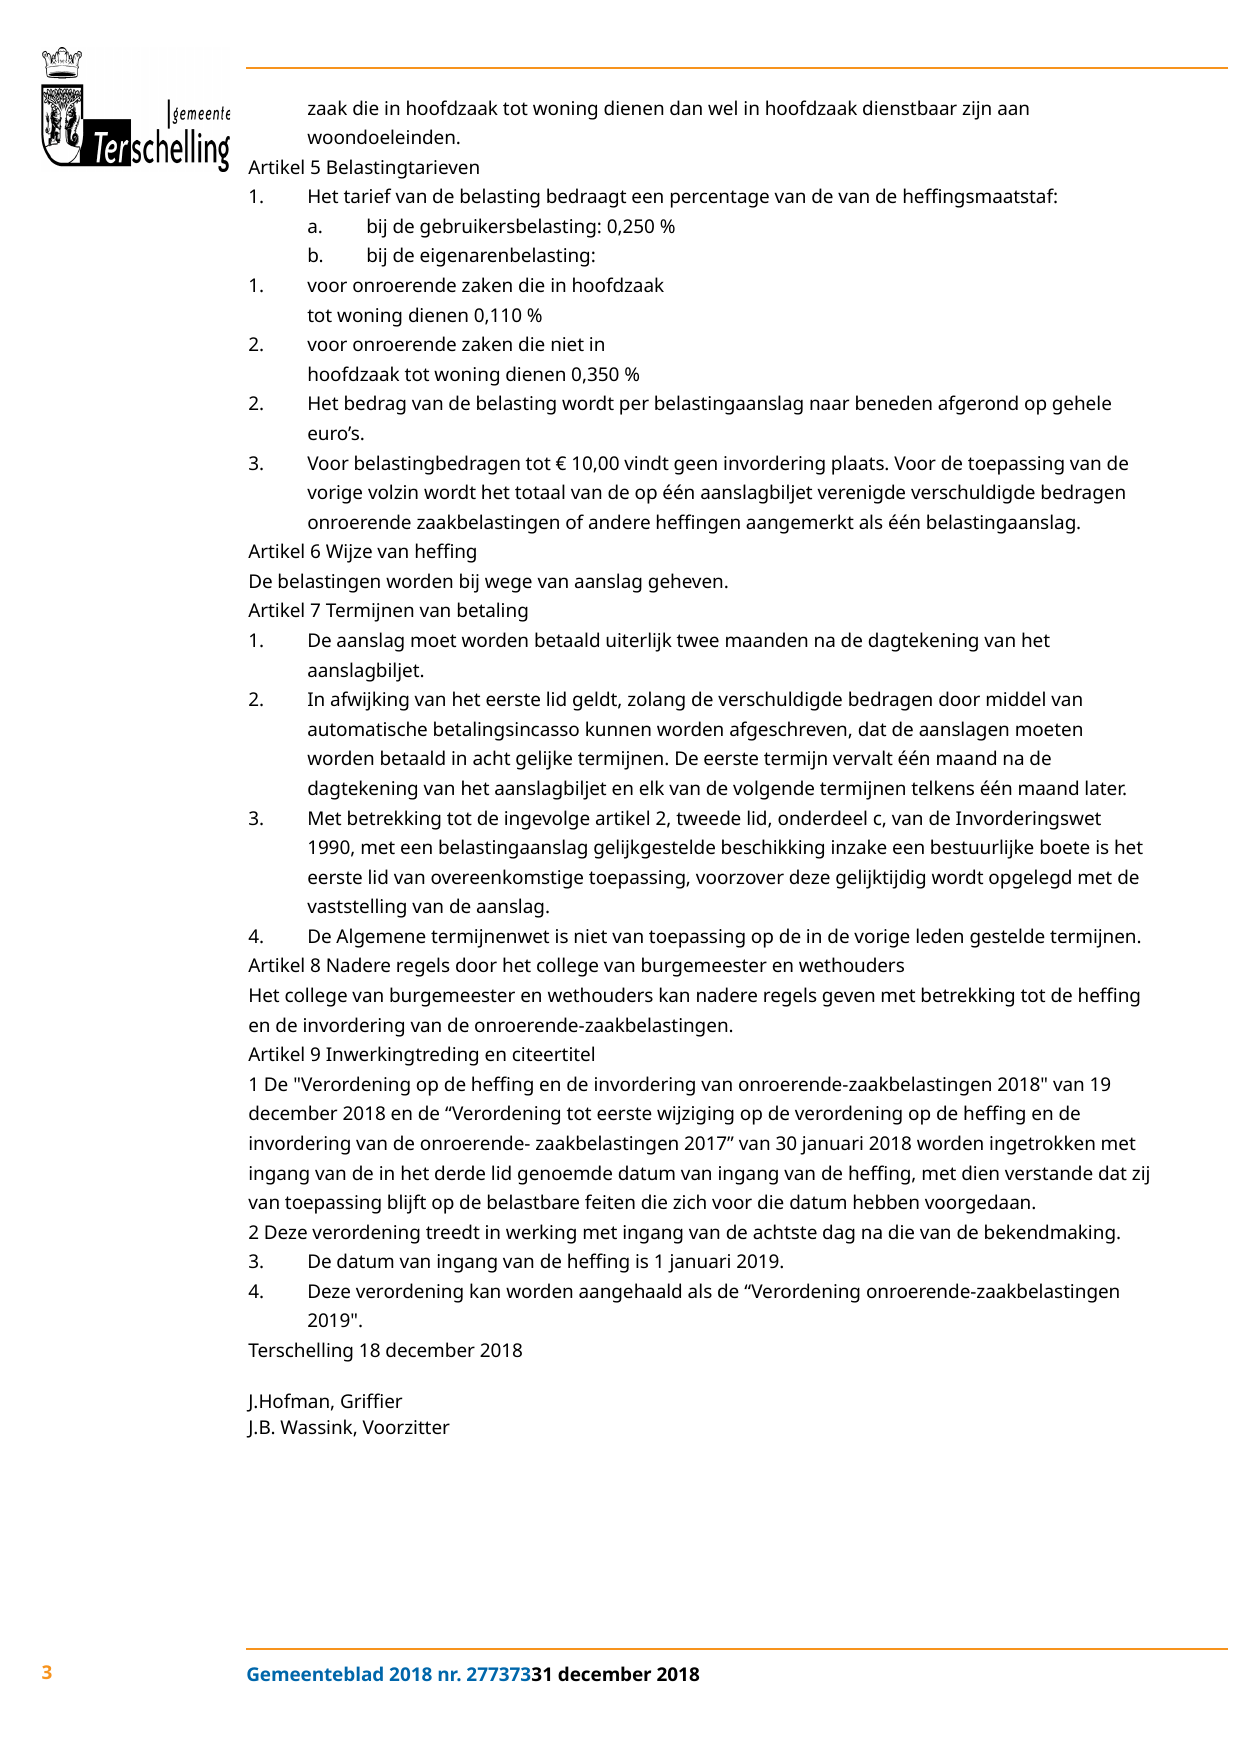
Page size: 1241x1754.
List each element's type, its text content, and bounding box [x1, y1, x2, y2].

picture [41, 47, 231, 172]
list tot woning dienen 0,110 % [248, 302, 1152, 328]
text Artikel 9 Inwerkingtreding en citeertitel [248, 1041, 1152, 1067]
text Het college van burgemeester en wethouders kan nadere regels geven met betrekking tot de heffing en de invordering van de onroerende-zaakbelastingen. [248, 982, 1152, 1038]
text 2 Deze verordening treedt in werking met ingang van de achtste dag na die van de bekendmaking. [248, 1219, 1152, 1245]
list De aanslag moet worden betaald uiterlijk twee maanden na de dagtekening van het aanslagbiljet. [248, 627, 1152, 683]
list voor onroerende zaken die niet in [248, 331, 1152, 357]
text Artikel 6 Wijze van heffing [248, 538, 1152, 564]
list zaak die in hoofdzaak tot woning dienen dan wel in hoofdzaak dienstbaar zijn aan woondoeleinden. [248, 95, 1152, 150]
list Met betrekking tot de ingevolge artikel 2, tweede lid, onderdeel c, van de Invorderingswet 1990, met een belastingaanslag gelijkgestelde beschikking inzake een bestuurlijke boete is het eerste lid van overeenkomstige toepassing, voorzover deze gelijktijdig wordt opgelegd met de vaststelling van de aanslag. [248, 805, 1152, 919]
list De datum van ingang van de heffing is 1 januari 2019. [248, 1248, 1152, 1274]
list Het tarief van de belasting bedraagt een percentage van de van de heffingsmaatstaf: [248, 183, 1152, 209]
list bij de gebruikersbelasting: 0,250 % [307, 213, 1152, 239]
text 1 De "Verordening op de heffing en de invordering van onroerende-zaakbelastingen 2018" van 19 december 2018 en de “Verordening tot eerste wijziging op de verordening op de heffing en de invordering van de onroerende- zaakbelastingen 2017” van 30 januari 2018 worden ingetrokken met ingang van de in het derde lid genoemde datum van ingang van de heffing, met dien verstande dat zij van toepassing blijft op de belastbare feiten die zich voor die datum hebben voorgedaan. [248, 1071, 1152, 1215]
list voor onroerende zaken die in hoofdzaak [248, 272, 1152, 298]
text Artikel 7 Termijnen van betaling [248, 598, 1152, 623]
text J.B. Wassink, Voorzitter [248, 1414, 1152, 1440]
list De Algemene termijnenwet is niet van toepassing op de in de vorige leden gestelde termijnen. [248, 923, 1152, 949]
list In afwijking van het eerste lid geldt, zolang de verschuldigde bedragen door middel van automatische betalingsincasso kunnen worden afgeschreven, dat de aanslagen moeten worden betaald in acht gelijke termijnen. De eerste termijn vervalt één maand na de dagtekening van het aanslagbiljet en elk van de volgende termijnen telkens één maand later. [248, 686, 1152, 801]
text Artikel 5 Belastingtarieven [248, 154, 1152, 180]
text De belastingen worden bij wege van aanslag geheven. [248, 568, 1152, 594]
text Artikel 8 Nadere regels door het college van burgemeester en wethouders [248, 953, 1152, 978]
list Deze verordening kan worden aangehaald als de “Verordening onroerende-zaakbelastingen 2019". [248, 1278, 1152, 1333]
text Terschelling 18 december 2018 [248, 1337, 1152, 1363]
list Voor belastingbedragen tot € 10,00 vindt geen invordering plaats. Voor de toepassing van de vorige volzin wordt het totaal van de op één aanslagbiljet verenigde verschuldigde bedragen onroerende zaakbelastingen of andere heffingen aangemerkt als één belastingaanslag. [248, 450, 1152, 535]
list bij de eigenarenbelasting: [307, 243, 1152, 268]
list hoofdzaak tot woning dienen 0,350 % [248, 361, 1152, 387]
text J.Hofman, Griffier [248, 1389, 1152, 1414]
list Het bedrag van de belasting wordt per belastingaanslag naar beneden afgerond op gehele euro’s. [248, 391, 1152, 446]
